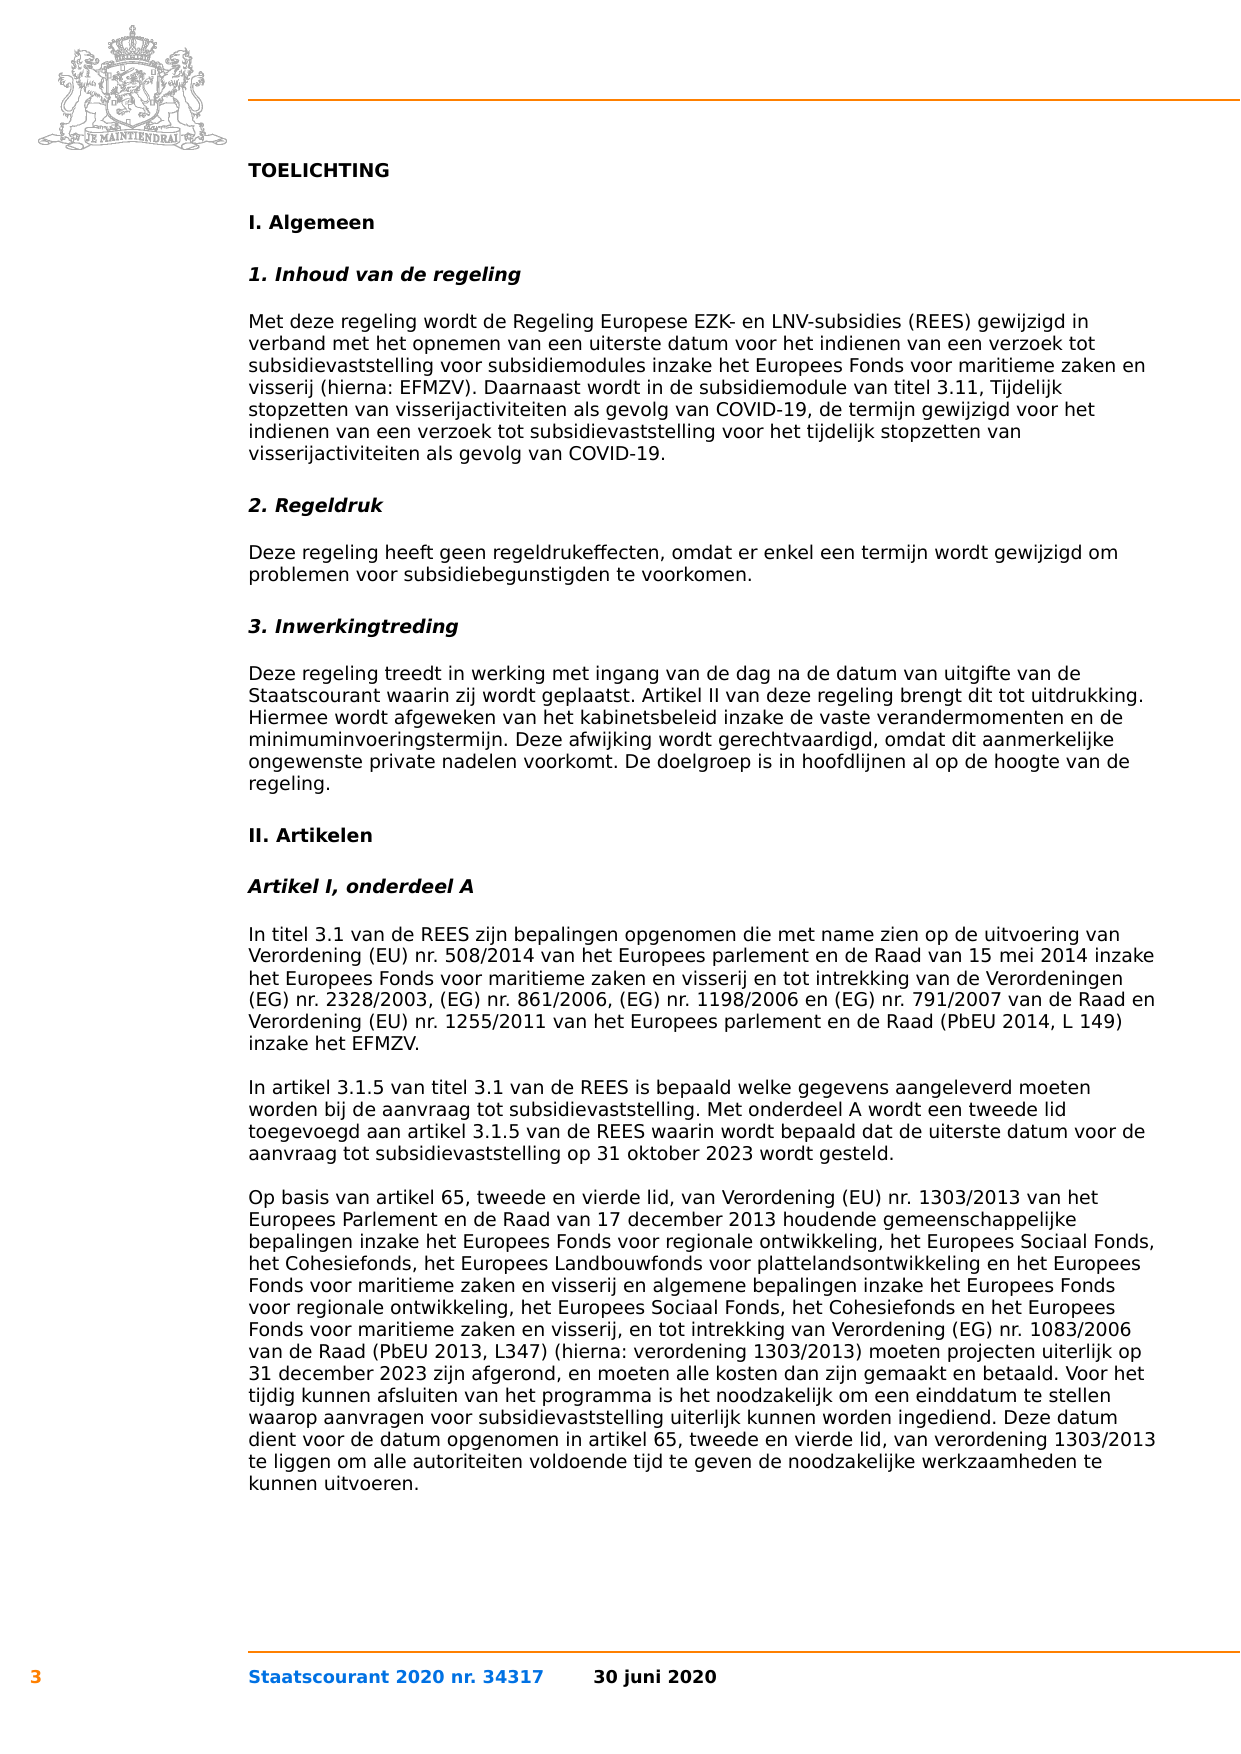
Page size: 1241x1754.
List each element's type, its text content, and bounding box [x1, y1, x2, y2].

subtitle II. Artikelen [248, 824, 1163, 846]
subtitle 3. Inwerkingtreding [248, 616, 1163, 638]
text Deze regeling treedt in werking met ingang van de dag na de datum van uitgifte van de Staatscourant waarin zij wordt geplaatst. Artikel II van deze regeling brengt dit tot uitdrukking. Hiermee wordt afgeweken van het kabinetsbeleid inzake de vaste verandermomenten en de minimuminvoeringstermijn. Deze afwijking wordt gerechtvaardigd, omdat dit aanmerkelijke ongewenste private nadelen voorkomt. De doelgroep is in hoofdlijnen al op de hoogte van de regeling. [248, 663, 1163, 794]
subtitle 2. Regeldruk [248, 495, 1163, 517]
text In titel 3.1 van de REES zijn bepalingen opgenomen die met name zien op de uitvoering van Verordening (EU) nr. 508/2014 van het Europees parlement en de Raad van 15 mei 2014 inzake het Europees Fonds voor maritieme zaken en visserij en tot intrekking van de Verordeningen (EG) nr. 2328/2003, (EG) nr. 861/2006, (EG) nr. 1198/2006 en (EG) nr. 791/2007 van de Raad en Verordening (EU) nr. 1255/2011 van het Europees parlement en de Raad (PbEU 2014, L 149) inzake het EFMZV. [248, 923, 1163, 1055]
subtitle Artikel I, onderdeel A [248, 876, 1163, 898]
text Deze regeling heeft geen regeldrukeffecten, omdat er enkel een termijn wordt gewijzigd om problemen voor subsidiebegunstigden te voorkomen. [248, 542, 1163, 586]
text Met deze regeling wordt de Regeling Europese EZK- en LNV-subsidies (REES) gewijzigd in verband met het opnemen van een uiterste datum voor het indienen van een verzoek tot subsidievaststelling voor subsidiemodules inzake het Europees Fonds voor maritieme zaken en visserij (hierna: EFMZV). Daarnaast wordt in de subsidiemodule van titel 3.11, Tijdelijk stopzetten van visserijactiviteiten als gevolg van COVID-19, de termijn gewijzigd voor het indienen van een verzoek tot subsidievaststelling voor het tijdelijk stopzetten van visserijactiviteiten als gevolg van COVID-19. [248, 311, 1163, 465]
text In artikel 3.1.5 van titel 3.1 van de REES is bepaald welke gegevens aangeleverd moeten worden bij de aanvraag tot subsidievaststelling. Met onderdeel A wordt een tweede lid toegevoegd aan artikel 3.1.5 van de REES waarin wordt bepaald dat de uiterste datum voor de aanvraag tot subsidievaststelling op 31 oktober 2023 wordt gesteld. [248, 1077, 1163, 1165]
text Op basis van artikel 65, tweede en vierde lid, van Verordening (EU) nr. 1303/2013 van het Europees Parlement en de Raad van 17 december 2013 houdende gemeenschappelijke bepalingen inzake het Europees Fonds voor regionale ontwikkeling, het Europees Sociaal Fonds, het Cohesiefonds, het Europees Landbouwfonds voor plattelandsontwikkeling en het Europees Fonds voor maritieme zaken en visserij en algemene bepalingen inzake het Europees Fonds voor regionale ontwikkeling, het Europees Sociaal Fonds, het Cohesiefonds en het Europees Fonds voor maritieme zaken en visserij, en tot intrekking van Verordening (EG) nr. 1083/2006 van de Raad (PbEU 2013, L347) (hierna: verordening 1303/2013) moeten projecten uiterlijk op 31 december 2023 zijn afgerond, en moeten alle kosten dan zijn gemaakt en betaald. Voor het tijdig kunnen afsluiten van het programma is het noodzakelijk om een einddatum te stellen waarop aanvragen voor subsidievaststelling uiterlijk kunnen worden ingediend. Deze datum dient voor de datum opgenomen in artikel 65, tweede en vierde lid, van verordening 1303/2013 te liggen om alle autoriteiten voldoende tijd te geven de noodzakelijke werkzaamheden te kunnen uitvoeren. [248, 1187, 1163, 1495]
subtitle I. Algemeen [248, 212, 1163, 234]
picture [38, 25, 227, 150]
subtitle TOELICHTING [248, 160, 1163, 182]
subtitle 1. Inhoud van de regeling [248, 264, 1163, 286]
